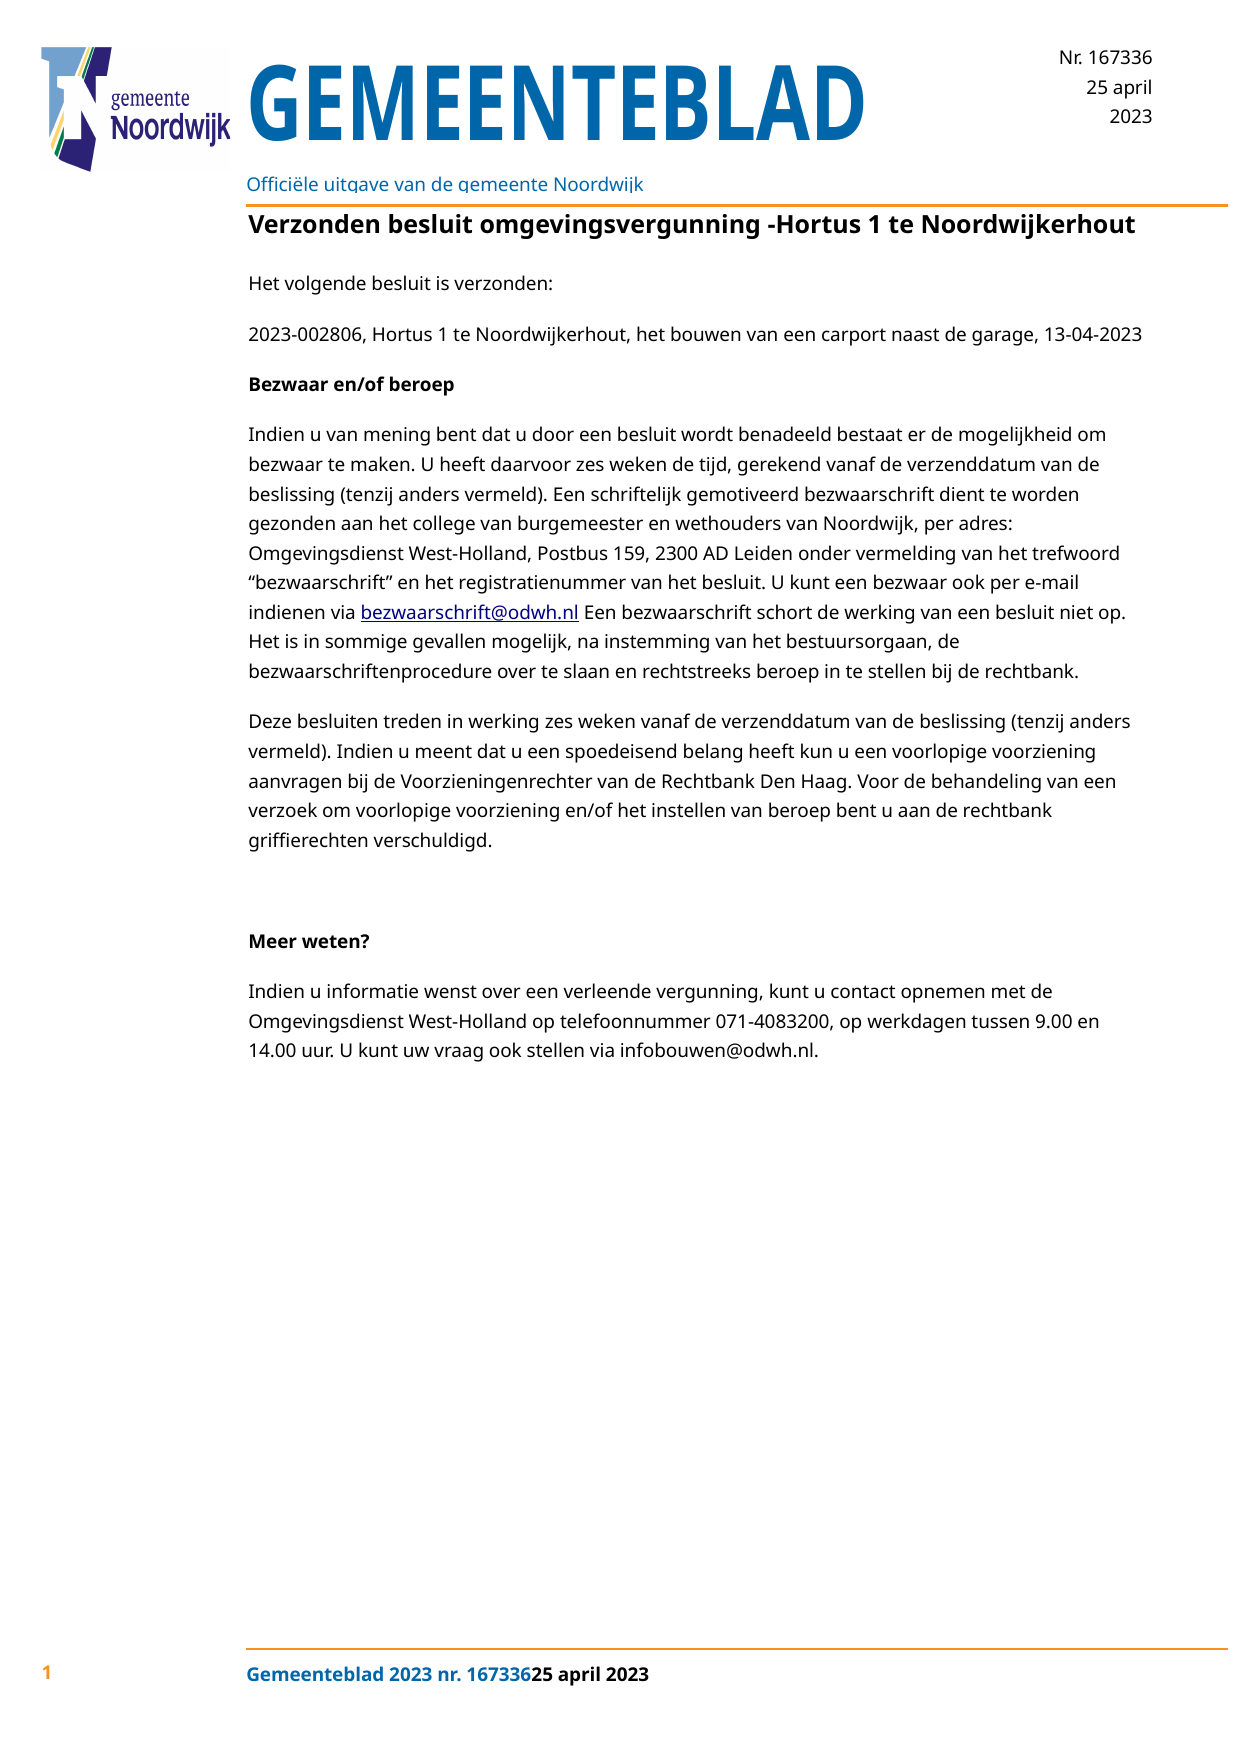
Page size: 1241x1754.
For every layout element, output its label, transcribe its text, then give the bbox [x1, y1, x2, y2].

text Deze besluiten treden in werking zes weken vanaf de verzenddatum van de beslissing (tenzij anders vermeld). Indien u meent dat u een spoedeisend belang heeft kun u een voorlopige voorziening aanvragen bij de Voorzieningenrechter van de Rechtbank Den Haag. Voor de behandeling van een verzoek om voorlopige voorziening en/of het instellen van beroep bent u aan de rechtbank griffierechten verschuldigd. [248, 709, 1152, 853]
text Het volgende besluit is verzonden: [248, 270, 1152, 296]
text Meer weten? [248, 928, 1152, 953]
text Indien u van mening bent dat u door een besluit wordt benadeeld bestaat er de mogelijkheid om bezwaar te maken. U heeft daarvoor zes weken de tijd, gerekend vanaf de verzenddatum van de beslissing (tenzij anders vermeld). Een schriftelijk gemotiveerd bezwaarschrift dient te worden gezonden aan het college van burgemeester en wethouders van Noordwijk, per adres: Omgevingsdienst West-Holland, Postbus 159, 2300 AD Leiden onder vermelding van het trefwoord “bezwaarschrift” en het registratienummer van het besluit. U kunt een bezwaar ook per e-mail indienen via bezwaarschrift@odwh.nl Een bezwaarschrift schort de werking van een besluit niet op. Het is in sommige gevallen mogelijk, na instemming van het bestuursorgaan, de bezwaarschriftenprocedure over te slaan en rechtstreeks beroep in te stellen bij de rechtbank. [248, 422, 1152, 684]
text Bezwaar en/of beroep [248, 371, 1152, 397]
text Indien u informatie wenst over een verleende vergunning, kunt u contact opnemen met de Omgevingsdienst West-Holland op telefoonnummer 071-4083200, op werkdagen tussen 9.00 en 14.00 uur. U kunt uw vraag ook stellen via infobouwen@odwh.nl. [248, 978, 1152, 1063]
text Verzonden besluit omgevingsvergunning -Hortus 1 te Noordwijkerhout [248, 207, 1152, 241]
picture [41, 47, 231, 172]
text 2023-002806, Hortus 1 te Noordwijkerhout, het bouwen van een carport naast de garage, 13-04-2023 [248, 321, 1152, 346]
